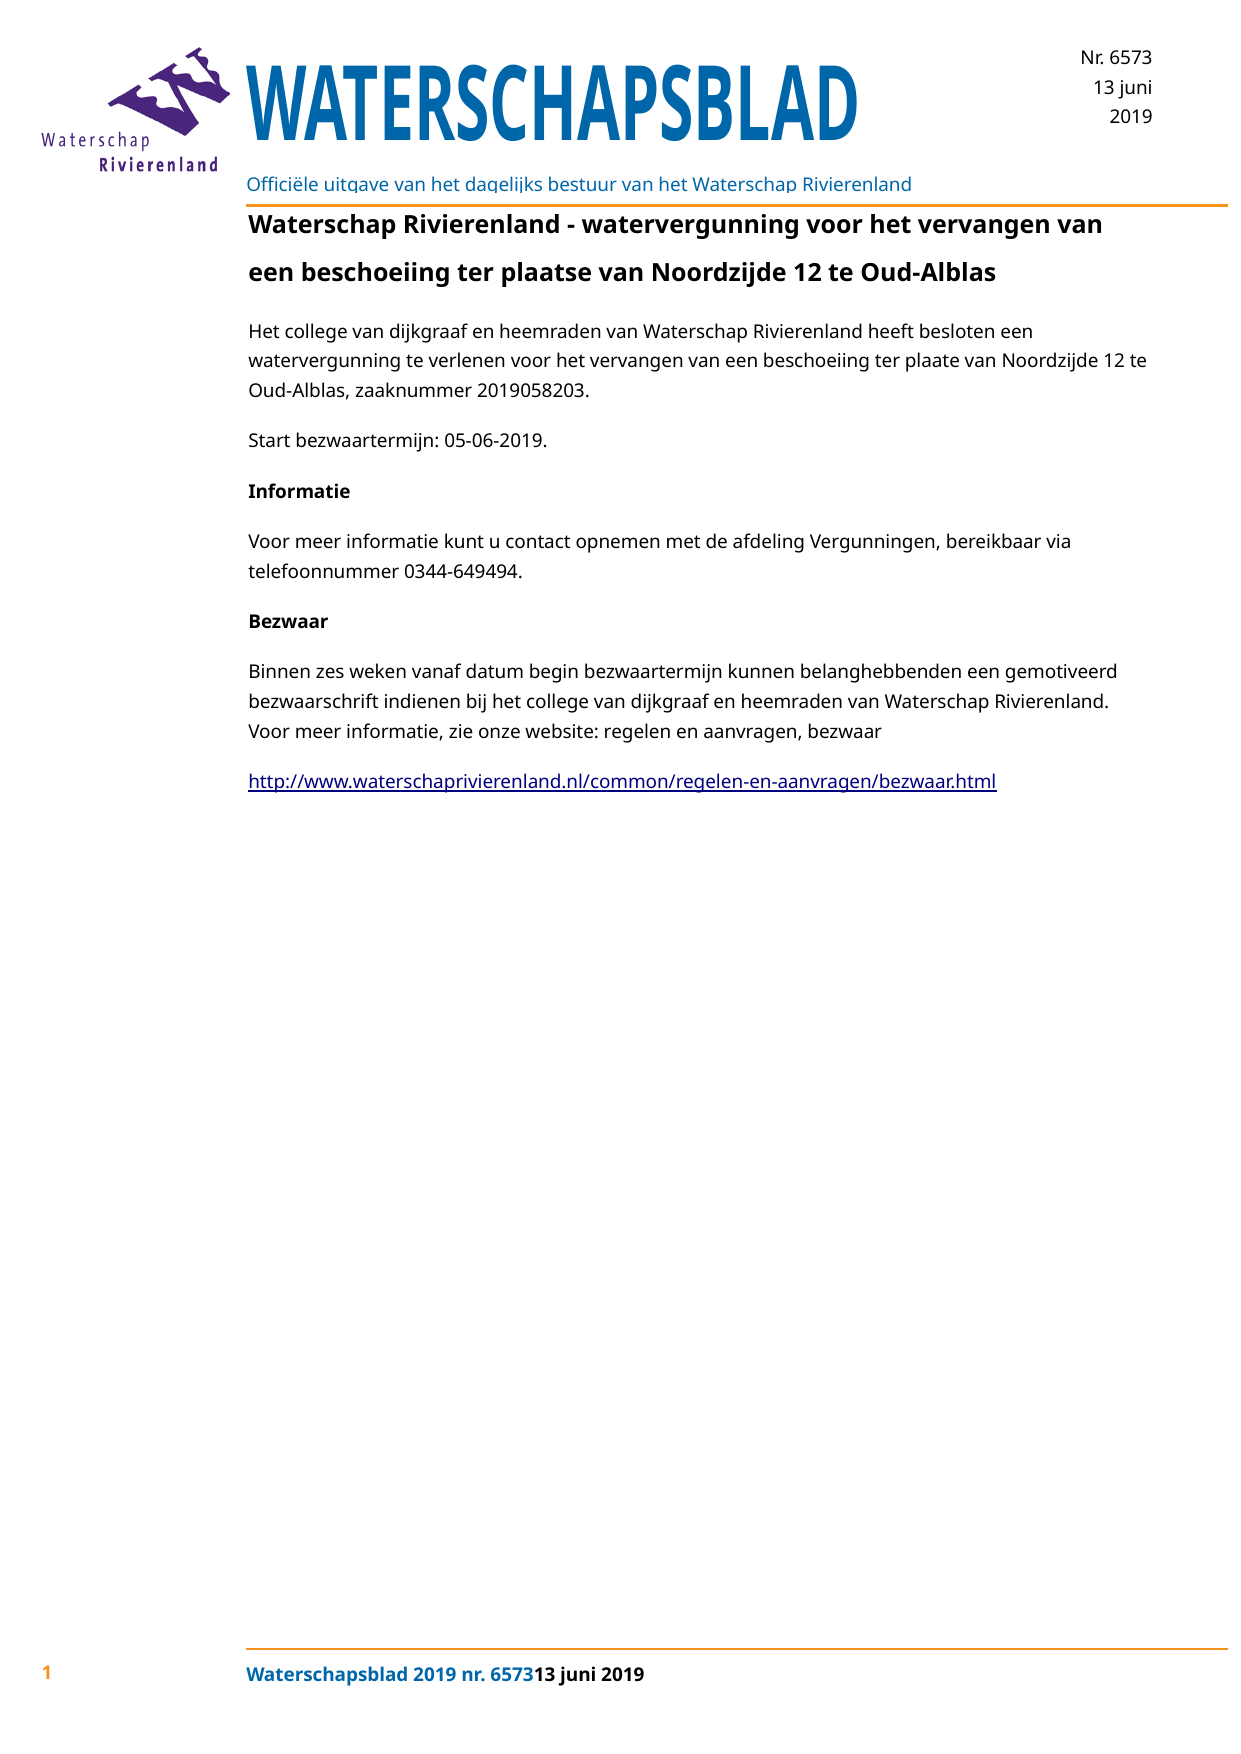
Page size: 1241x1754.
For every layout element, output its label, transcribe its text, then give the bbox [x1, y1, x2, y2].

text Bezwaar [248, 608, 1152, 634]
text http://www.waterschaprivierenland.nl/common/regelen-en-aanvragen/bezwaar.html [248, 768, 1152, 794]
text Binnen zes weken vanaf datum begin bezwaartermijn kunnen belanghebbenden een gemotiveerd bezwaarschrift indienen bij het college van dijkgraaf en heemraden van Waterschap Rivierenland. Voor meer informatie, zie onze website: regelen en aanvragen, bezwaar [248, 659, 1152, 744]
text Informatie [248, 478, 1152, 504]
text Waterschap Rivierenland - watervergunning voor het vervangen van een beschoeiing ter plaatse van Noordzijde 12 te Oud-Alblas [248, 207, 1152, 288]
text Voor meer informatie kunt u contact opnemen met de afdeling Vergunningen, bereikbaar via telefoonnummer 0344-649494. [248, 528, 1152, 584]
text Het college van dijkgraaf en heemraden van Waterschap Rivierenland heeft besloten een watervergunning te verlenen voor het vervangen van een beschoeiing ter plaate van Noordzijde 12 te Oud-Alblas, zaaknummer 2019058203. [248, 318, 1152, 403]
picture [41, 47, 231, 172]
text Start bezwaartermijn: 05-06-2019. [248, 427, 1152, 453]
